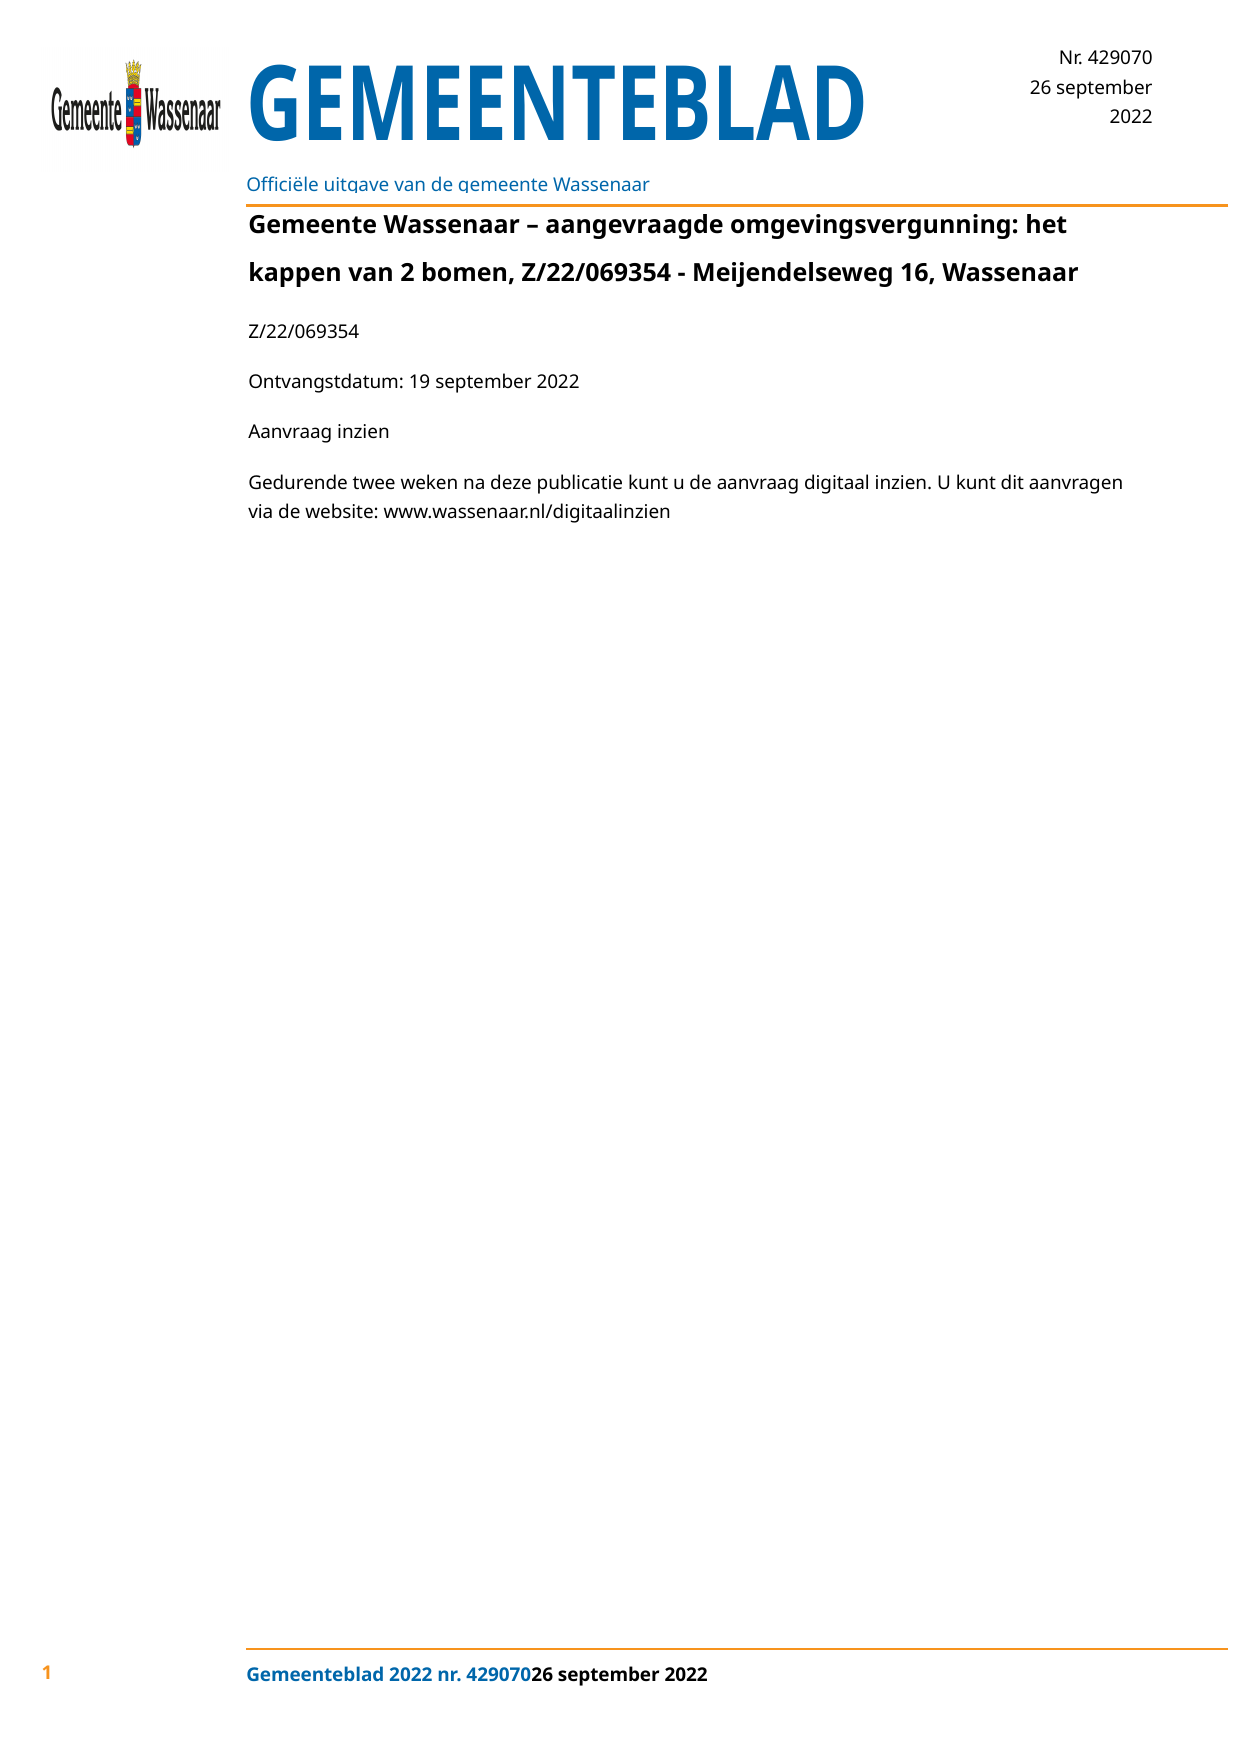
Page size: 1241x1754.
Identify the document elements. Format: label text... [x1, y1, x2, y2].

picture [41, 47, 231, 172]
text Aanvraag inzien [248, 419, 1152, 444]
text Z/22/069354 [248, 318, 1152, 344]
text Gemeente Wassenaar – aangevraagde omgevingsvergunning: het kappen van 2 bomen, Z/22/069354 - Meijendelseweg 16, Wassenaar [248, 207, 1152, 288]
text Gedurende twee weken na deze publicatie kunt u de aanvraag digitaal inzien. U kunt dit aanvragen via de website: www.wassenaar.nl/digitaalinzien [248, 469, 1152, 524]
text Ontvangstdatum: 19 september 2022 [248, 368, 1152, 394]
